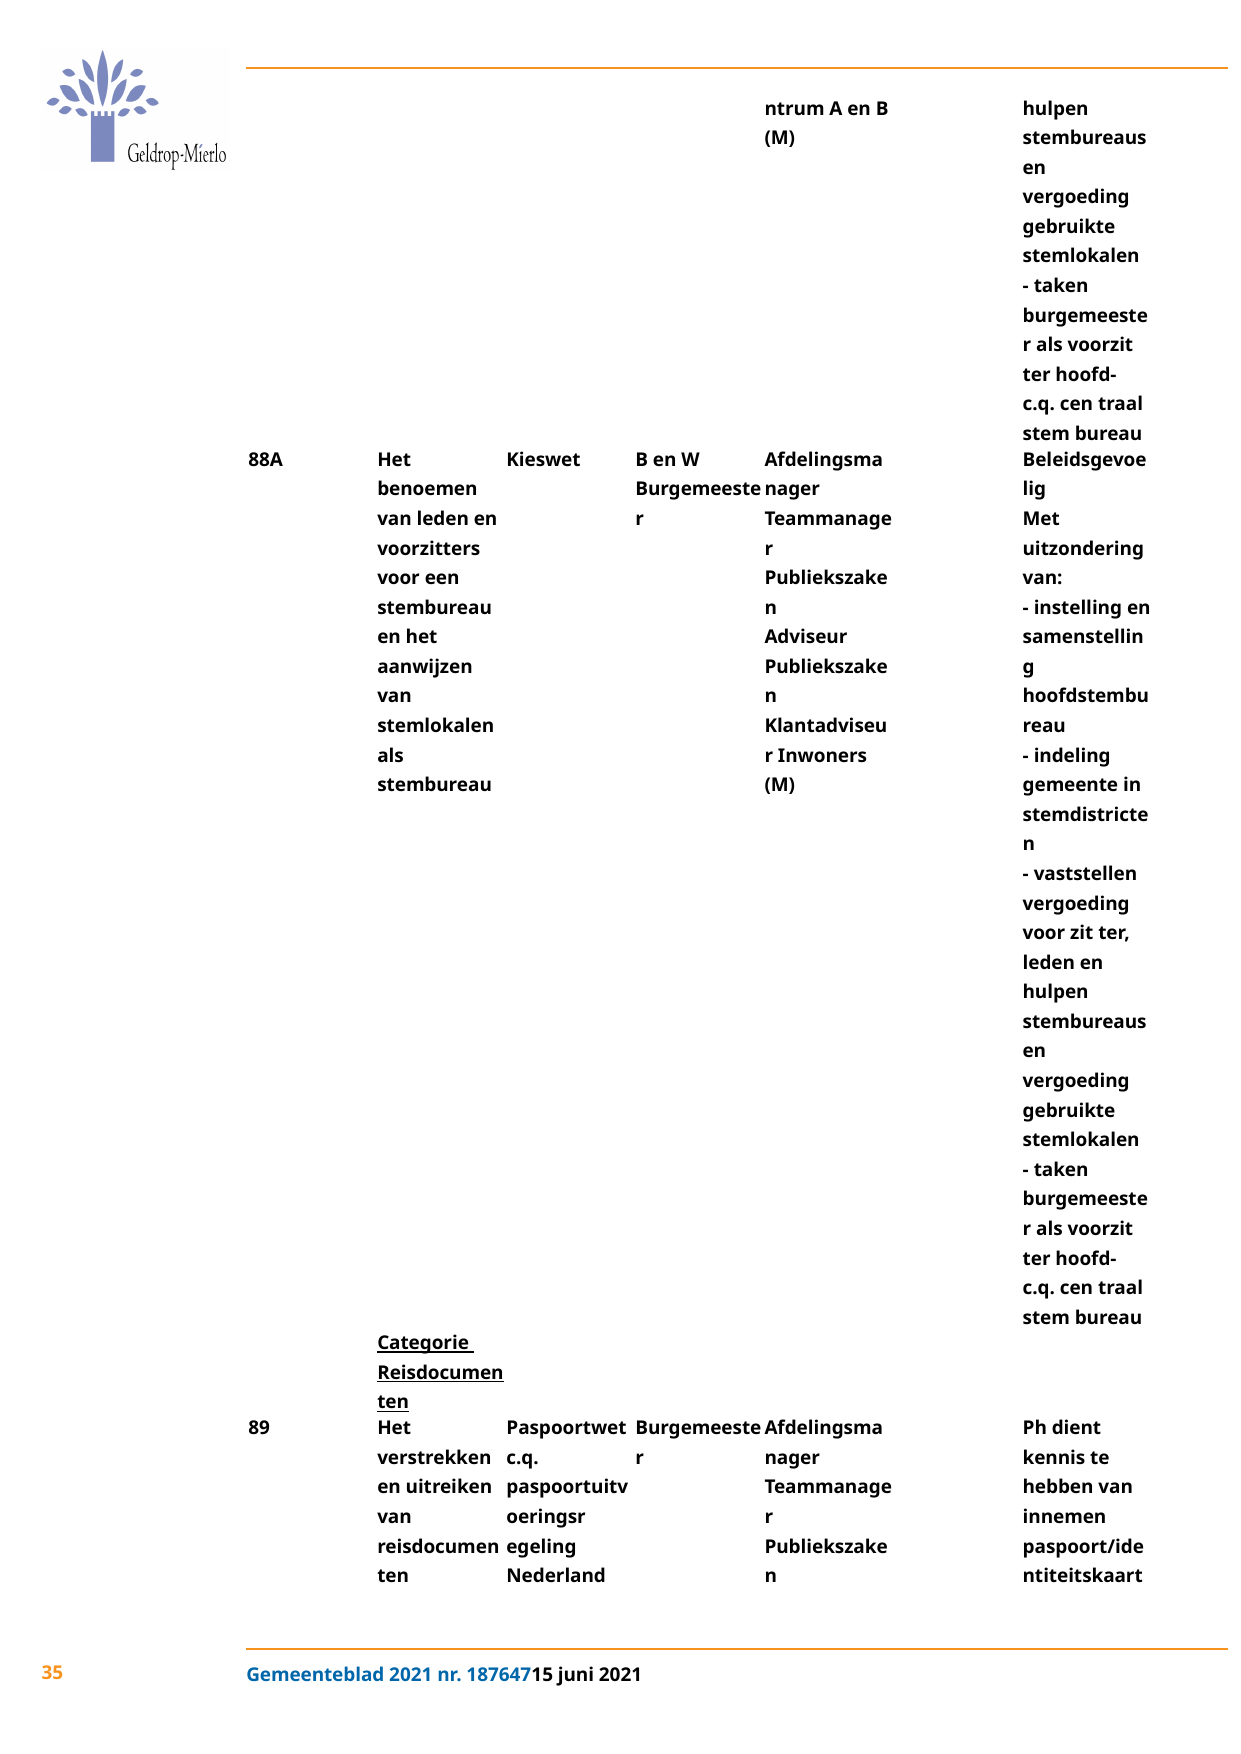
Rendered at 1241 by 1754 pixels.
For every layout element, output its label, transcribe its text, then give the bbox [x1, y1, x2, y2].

table_cell Burgemeester [635, 1415, 764, 1588]
table_cell [506, 95, 635, 446]
table_cell Afdelingsmanager Teammanager Publiekszaken [764, 1415, 893, 1588]
table_cell [506, 1330, 635, 1414]
table_cell hulpen stembureaus en vergoeding gebruikte stemlokalen - taken burgemeester als voorzit ter hoofd- c.q. cen traal stem bureau [1023, 95, 1152, 446]
table_cell [894, 1330, 1022, 1414]
table_cell Beleidsgevoelig Met uitzondering van: - instelling en samenstelling hoofdstembureau - indeling gemeente in stemdistricten - vaststellen vergoeding voor zit ter, leden en hulpen stembureaus en vergoeding gebruikte stemlokalen - taken burgemeester als voorzit ter hoofd- c.q. cen traal stem bureau [1023, 446, 1152, 1329]
table_cell Het verstrekken en uitreiken van reisdocumenten [377, 1415, 506, 1588]
table_cell [377, 95, 506, 446]
table_cell ntrum A en B (M) [764, 95, 893, 446]
table_cell Categorie Reisdocumenten [377, 1330, 506, 1414]
table_cell [894, 446, 1022, 1329]
table_cell Ph dient kennis te hebben van innemen paspoort/identiteitskaart [1023, 1415, 1152, 1588]
table_cell [635, 95, 764, 446]
table_cell B en W Burgemeester [635, 446, 764, 1329]
table_cell Paspoortwet c.q. paspoortuitvoeringsr egeling Nederland [506, 1415, 635, 1588]
table_cell 88A [248, 446, 377, 1329]
table_cell 89 [248, 1415, 377, 1588]
table_cell Afdelingsmanager Teammanager Publiekszaken Adviseur Publiekszaken Klantadviseur Inwoners (M) [764, 446, 893, 1329]
table_cell Het benoemen van leden en voorzitters voor een stembureau en het aanwijzen van stemlokalen als stembureau [377, 446, 506, 1329]
table_cell [764, 1330, 893, 1414]
table_cell [248, 1330, 377, 1414]
table_cell [635, 1330, 764, 1414]
table_cell [894, 95, 1022, 446]
table_cell [248, 95, 377, 446]
picture [41, 47, 231, 172]
table_cell [894, 1415, 1022, 1588]
table_cell [1023, 1330, 1152, 1414]
table_cell Kieswet [506, 446, 635, 1329]
